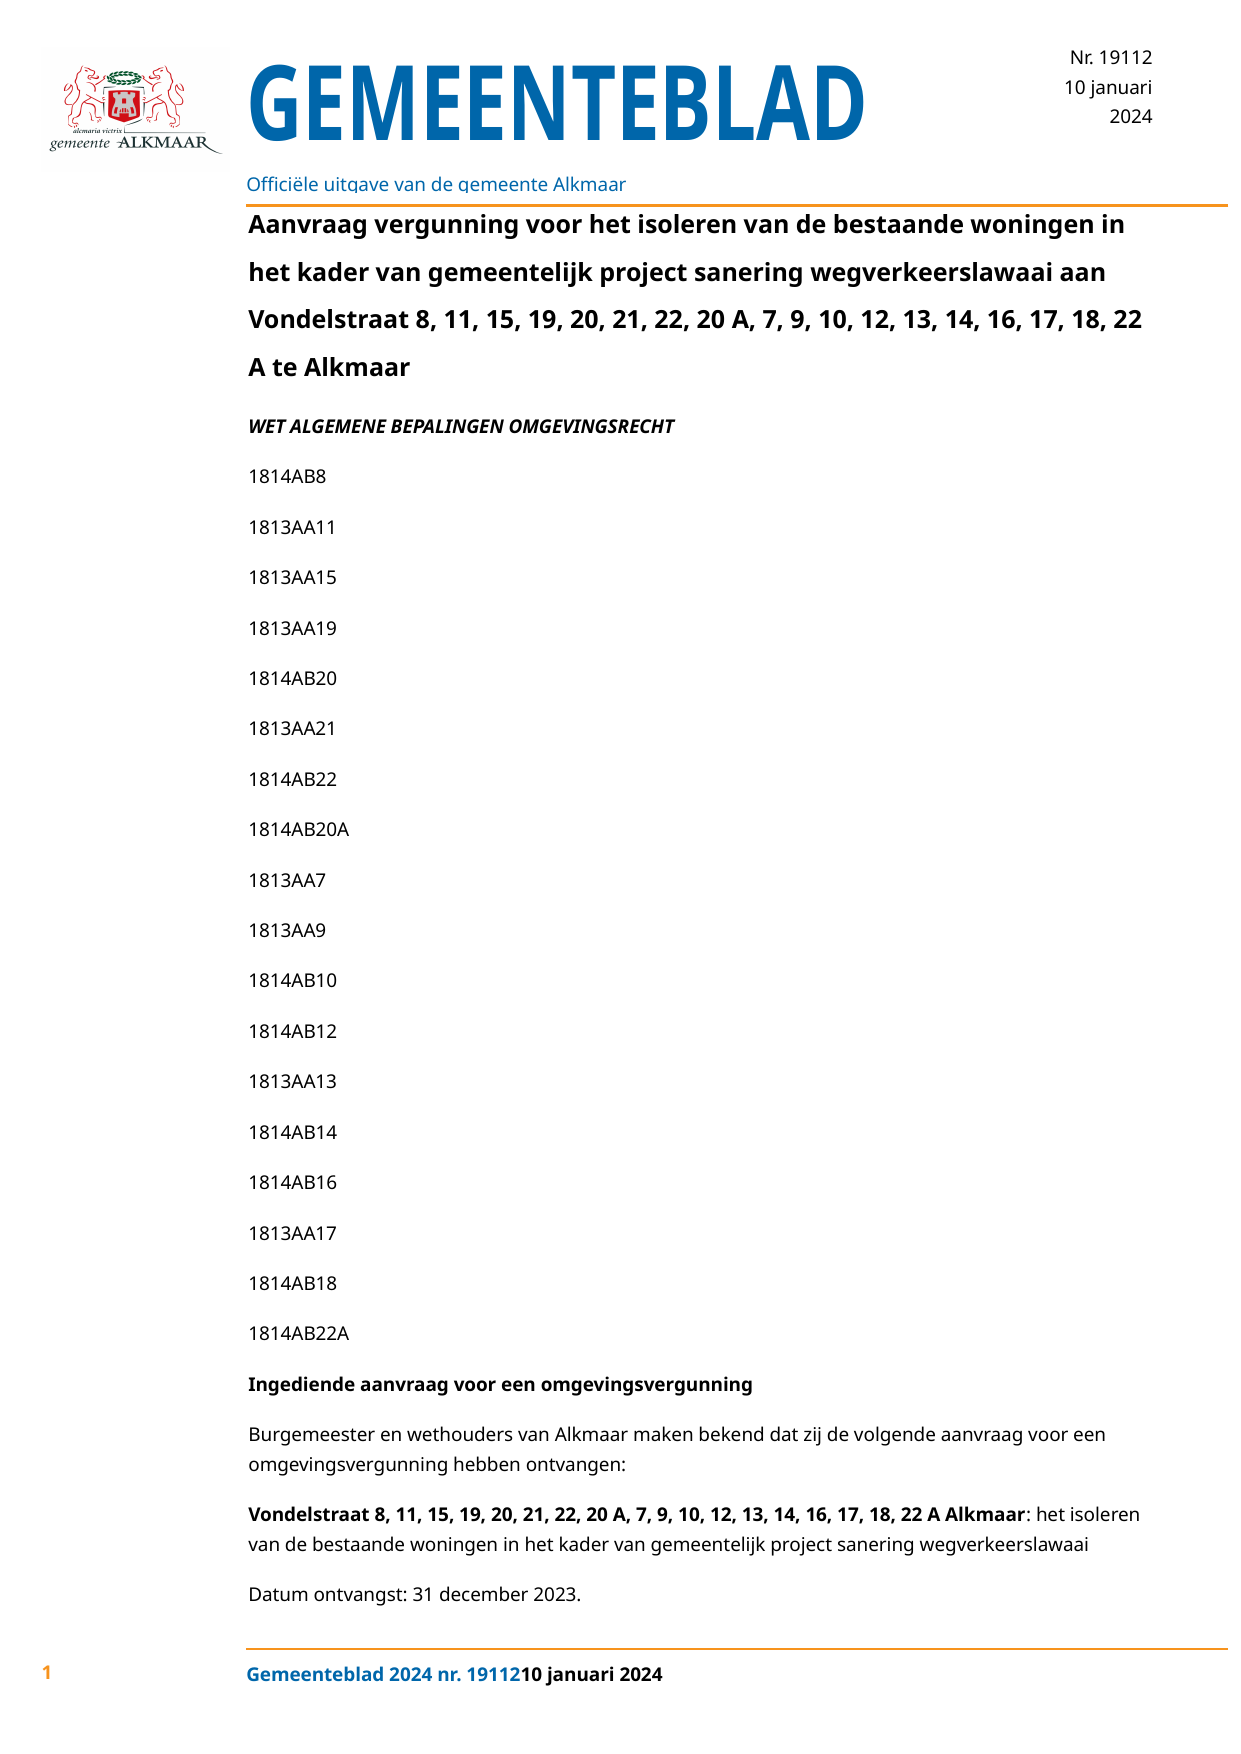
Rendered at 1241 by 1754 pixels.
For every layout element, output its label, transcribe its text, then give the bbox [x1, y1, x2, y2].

text 1814AB22 [248, 766, 1152, 792]
picture [41, 47, 231, 172]
text 1814AB20 [248, 665, 1152, 691]
text Burgemeester en wethouders van Alkmaar maken bekend dat zij de volgende aanvraag voor een omgevingsvergunning hebben ontvangen: [248, 1421, 1152, 1477]
text 1814AB10 [248, 968, 1152, 993]
text 1814AB18 [248, 1270, 1152, 1296]
text 1813AA17 [248, 1220, 1152, 1246]
text 1813AA15 [248, 564, 1152, 590]
text 1814AB22A [248, 1321, 1152, 1346]
text 1813AA21 [248, 716, 1152, 741]
text 1813AA7 [248, 867, 1152, 893]
text 1814AB8 [248, 463, 1152, 489]
text 1813AA13 [248, 1068, 1152, 1094]
text 1813AA19 [248, 615, 1152, 641]
text Datum ontvangst: 31 december 2023. [248, 1581, 1152, 1607]
text WET ALGEMENE BEPALINGEN OMGEVINGSRECHT [248, 413, 1152, 439]
text Aanvraag vergunning voor het isoleren van de bestaande woningen in het kader van gemeentelijk project sanering wegverkeerslawaai aan Vondelstraat 8, 11, 15, 19, 20, 21, 22, 20 A, 7, 9, 10, 12, 13, 14, 16, 17, 18, 22 A te Alkmaar [248, 207, 1152, 384]
text Ingediende aanvraag voor een omgevingsvergunning [248, 1371, 1152, 1397]
text 1814AB20A [248, 816, 1152, 842]
text Vondelstraat 8, 11, 15, 19, 20, 21, 22, 20 A, 7, 9, 10, 12, 13, 14, 16, 17, 18, 22 A Alkmaar: het isoleren van de bestaande woningen in het kader van gemeentelijk project sanering wegverkeerslawaai [248, 1501, 1152, 1557]
text 1814AB12 [248, 1018, 1152, 1044]
text 1814AB14 [248, 1119, 1152, 1145]
text 1813AA9 [248, 917, 1152, 943]
text 1814AB16 [248, 1169, 1152, 1195]
text 1813AA11 [248, 514, 1152, 540]
